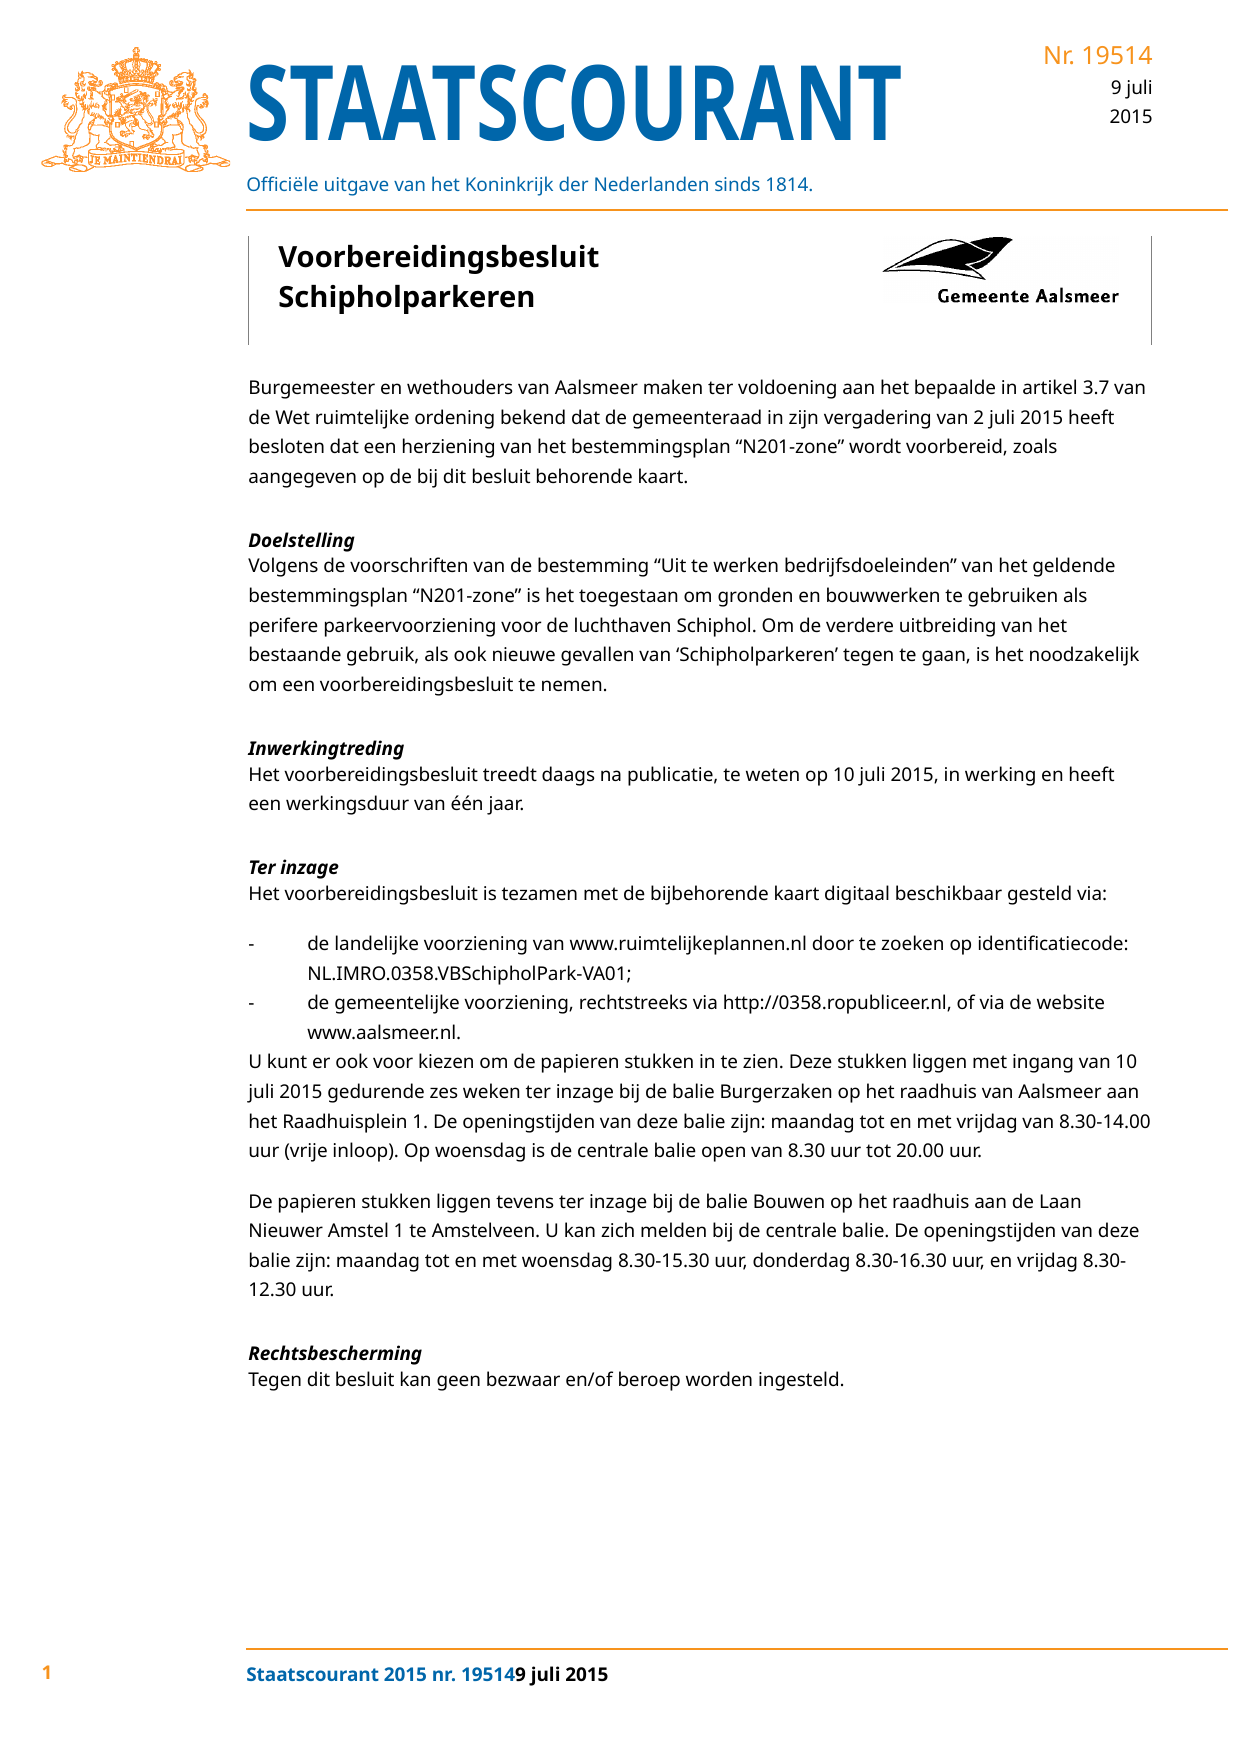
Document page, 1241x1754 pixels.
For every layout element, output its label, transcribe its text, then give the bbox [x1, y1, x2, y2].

text Het voorbereidingsbesluit treedt daags na publicatie, te weten op 10 juli 2015, in werking en heeft een werkingsduur van één jaar. [248, 761, 1152, 816]
text Ter inzage [248, 854, 1152, 880]
list de gemeentelijke voorziening, rechtstreeks via http://0358.ropubliceer.nl, of via de website www.aalsmeer.nl. [248, 989, 1152, 1045]
text U kunt er ook voor kiezen om de papieren stukken in te zien. Deze stukken liggen met ingang van 10 juli 2015 gedurende zes weken ter inzage bij de balie Burgerzaken op het raadhuis van Aalsmeer aan het Raadhuisplein 1. De openingstijden van deze balie zijn: maandag tot en met vrijdag van 8.30-14.00 uur (vrije inloop). Op woensdag is de centrale balie open van 8.30 uur tot 20.00 uur. [248, 1049, 1152, 1163]
text De papieren stukken liggen tevens ter inzage bij de balie Bouwen op het raadhuis aan de Laan Nieuwer Amstel 1 te Amstelveen. U kan zich melden bij de centrale balie. De openingstijden van deze balie zijn: maandag tot en met woensdag 8.30-15.30 uur, donderdag 8.30-16.30 uur, en vrijdag 8.30-12.30 uur. [248, 1188, 1152, 1302]
table_header [850, 236, 1151, 345]
picture [882, 236, 1119, 303]
picture [41, 47, 231, 172]
list de landelijke voorziening van www.ruimtelijkeplannen.nl door te zoeken op identificatiecode: NL.IMRO.0358.VBSchipholPark-VA01; [248, 930, 1152, 986]
text Burgemeester en wethouders van Aalsmeer maken ter voldoening aan het bepaalde in artikel 3.7 van de Wet ruimtelijke ordening bekend dat de gemeenteraad in zijn vergadering van 2 juli 2015 heeft besloten dat een herziening van het bestemmingsplan “N201-zone” wordt voorbereid, zoals aangegeven op de bij dit besluit behorende kaart. [248, 374, 1152, 489]
text Inwerkingtreding [248, 735, 1152, 761]
text Rechtsbescherming [248, 1341, 1152, 1366]
table_header Voorbereidingsbesluit Schipholparkeren [249, 236, 850, 345]
text Tegen dit besluit kan geen bezwaar en/of beroep worden ingesteld. [248, 1366, 1152, 1392]
text Doelstelling [248, 527, 1152, 553]
text Volgens de voorschriften van de bestemming “Uit te werken bedrijfsdoeleinden” van het geldende bestemmingsplan “N201-zone” is het toegestaan om gronden en bouwwerken te gebruiken als perifere parkeervoorziening voor de luchthaven Schiphol. Om de verdere uitbreiding van het bestaande gebruik, als ook nieuwe gevallen van ‘Schipholparkeren’ tegen te gaan, is het noodzakelijk om een voorbereidingsbesluit te nemen. [248, 553, 1152, 697]
text Het voorbereidingsbesluit is tezamen met de bijbehorende kaart digitaal beschikbaar gesteld via: [248, 880, 1152, 906]
